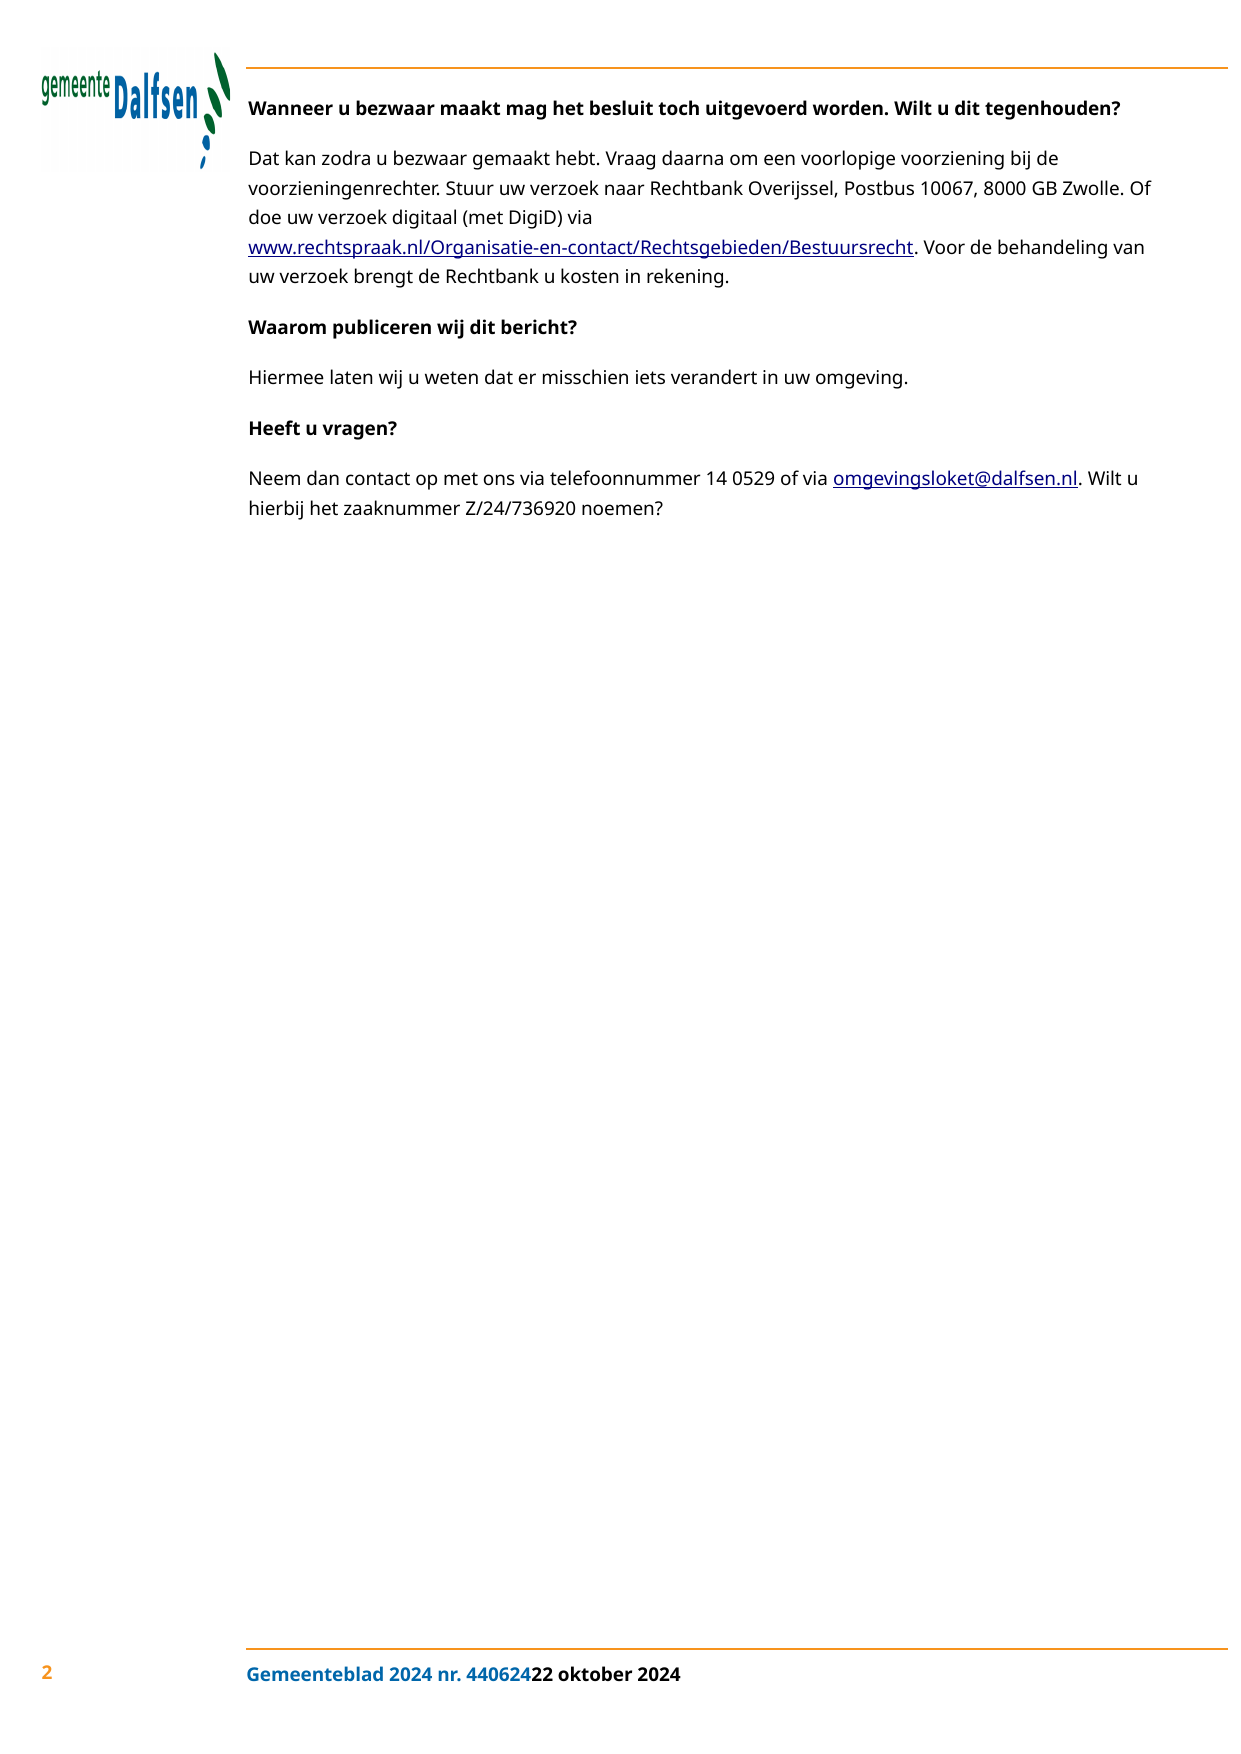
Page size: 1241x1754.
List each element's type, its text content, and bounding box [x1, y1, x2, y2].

text Dat kan zodra u bezwaar gemaakt hebt. Vraag daarna om een voorlopige voorziening bij de voorzieningenrechter. Stuur uw verzoek naar Rechtbank Overijssel, Postbus 10067, 8000 GB Zwolle. Of doe uw verzoek digitaal (met DigiD) via www.rechtspraak.nl/Organisatie-en-contact/Rechtsgebieden/Bestuursrecht. Voor de behandeling van uw verzoek brengt de Rechtbank u kosten in rekening. [248, 145, 1152, 289]
text Wanneer u bezwaar maakt mag het besluit toch uitgevoerd worden. Wilt u dit tegenhouden? [248, 95, 1152, 121]
picture [41, 47, 231, 172]
text Waarom publiceren wij dit bericht? [248, 314, 1152, 340]
text Neem dan contact op met ons via telefoonnummer 14 0529 of via omgevingsloket@dalfsen.nl. Wilt u hierbij het zaaknummer Z/24/736920 noemen? [248, 465, 1152, 521]
text Heeft u vragen? [248, 415, 1152, 441]
text Hiermee laten wij u weten dat er misschien iets verandert in uw omgeving. [248, 364, 1152, 390]
